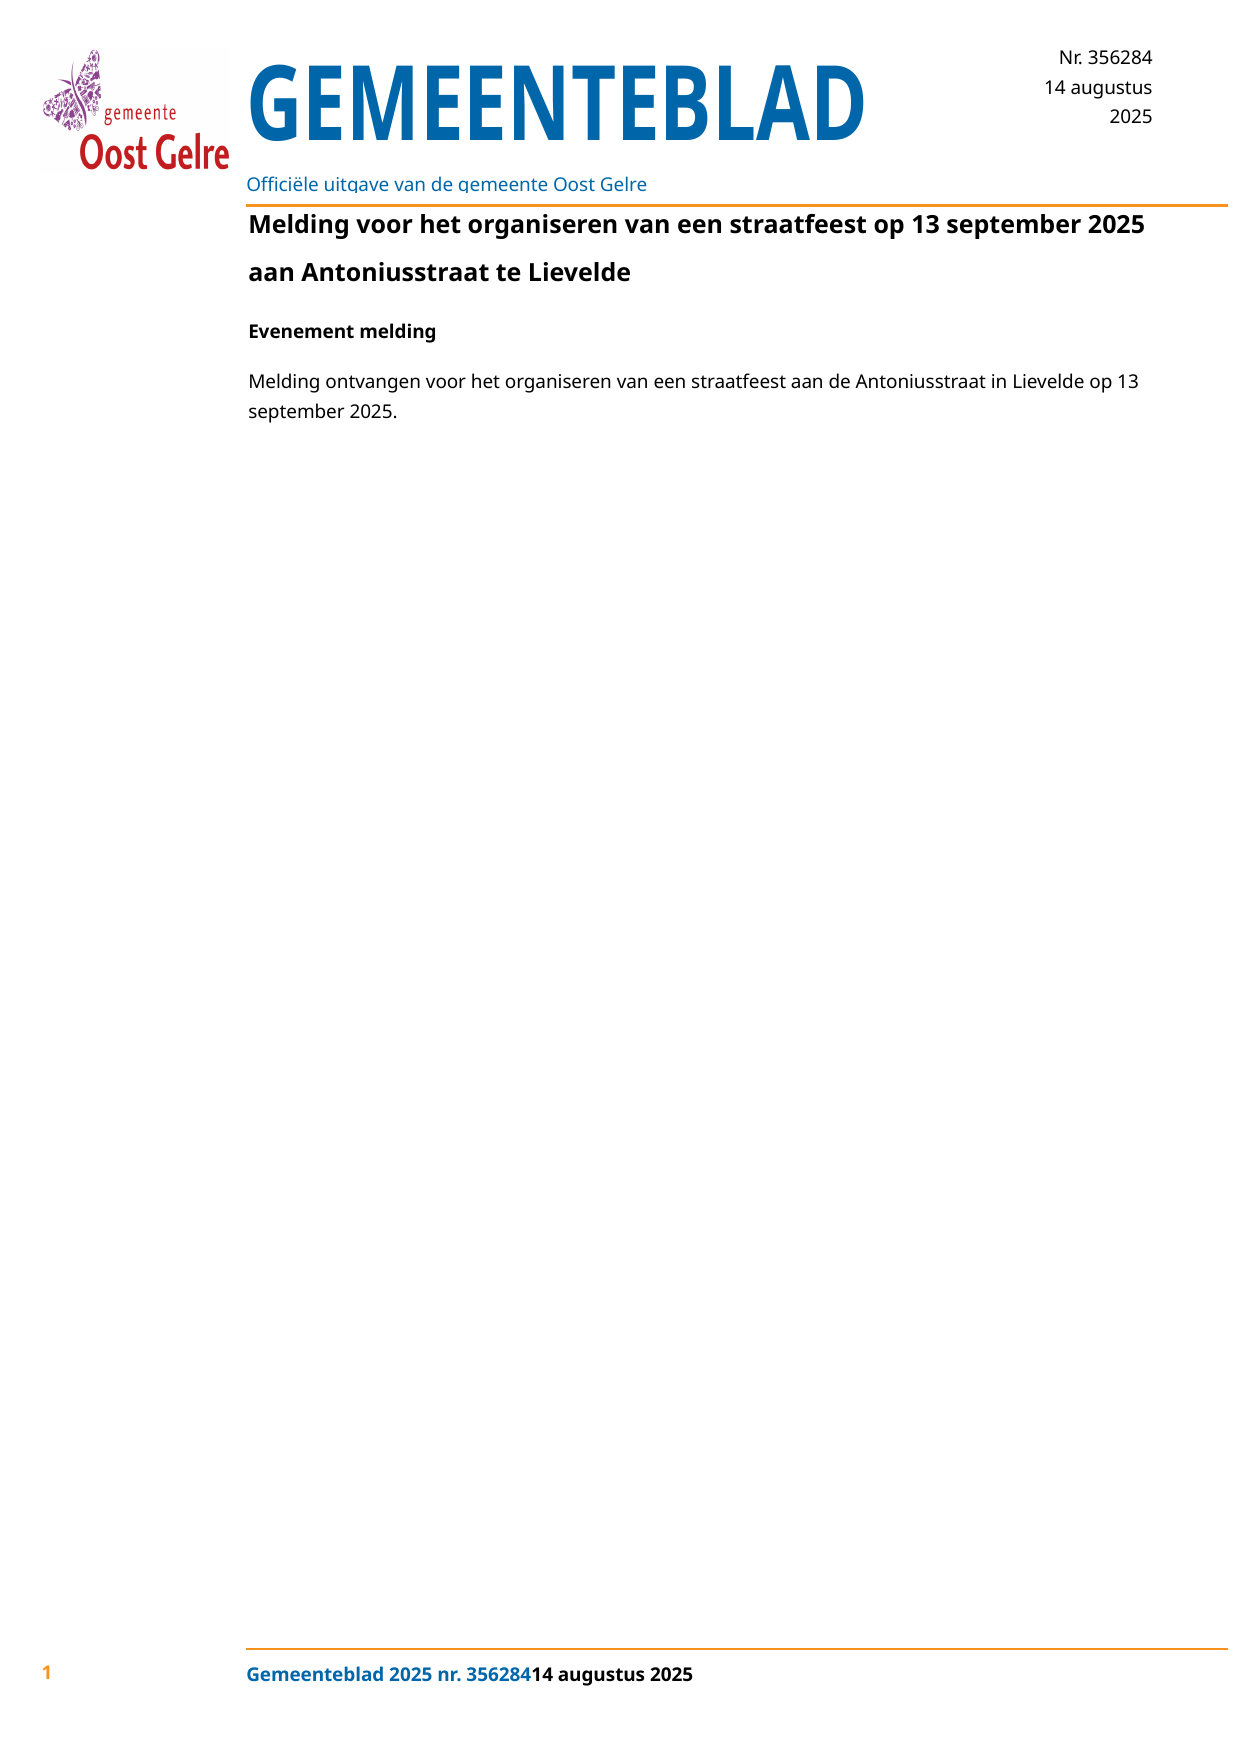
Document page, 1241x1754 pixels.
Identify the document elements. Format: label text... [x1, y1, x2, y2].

text Melding ontvangen voor het organiseren van een straatfeest aan de Antoniusstraat in Lievelde op 13 september 2025. [248, 368, 1152, 424]
text Evenement melding [248, 318, 1152, 344]
text Melding voor het organiseren van een straatfeest op 13 september 2025 aan Antoniusstraat te Lievelde [248, 207, 1152, 288]
picture [41, 47, 231, 172]
